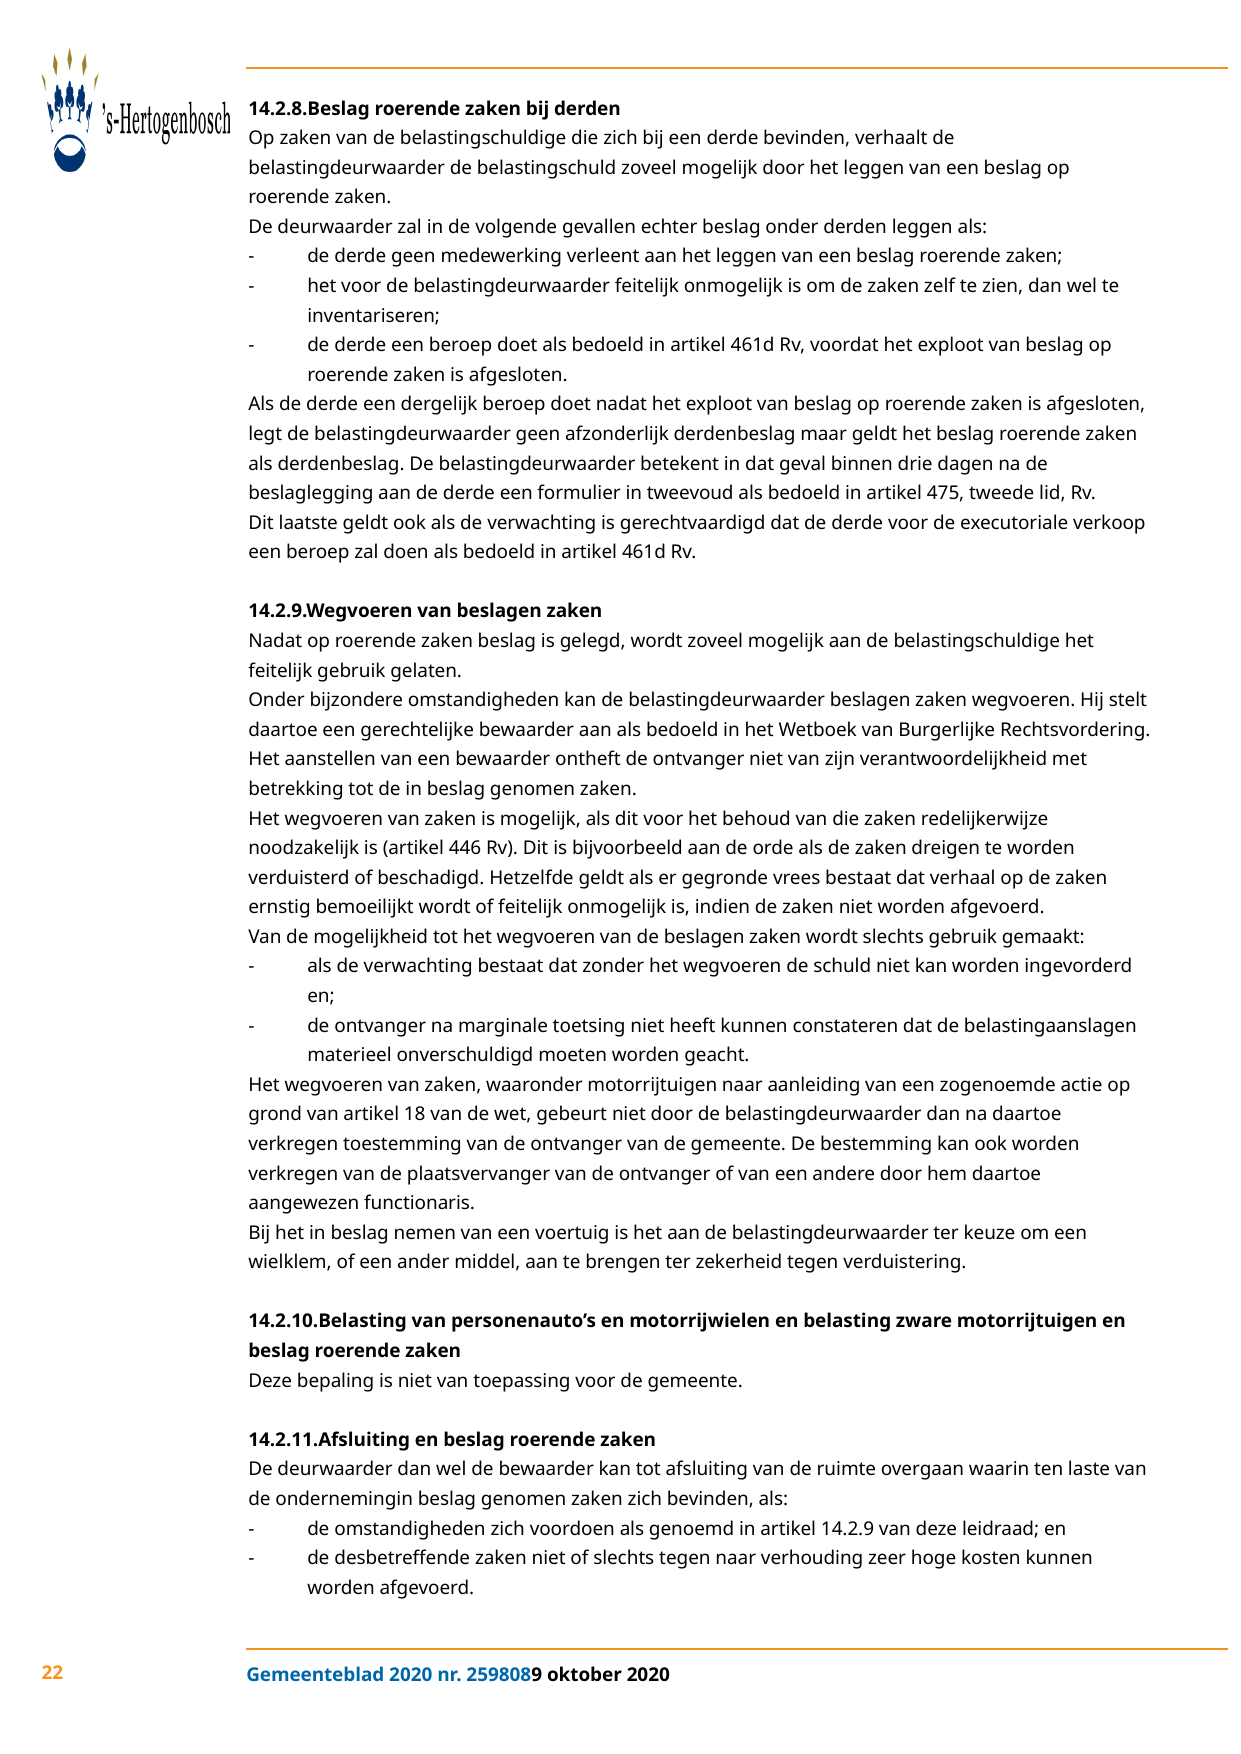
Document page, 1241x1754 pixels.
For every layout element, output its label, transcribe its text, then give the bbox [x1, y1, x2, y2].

text Op zaken van de belastingschuldige die zich bij een derde bevinden, verhaalt de belastingdeurwaarder de belastingschuld zoveel mogelijk door het leggen van een beslag op roerende zaken. [248, 124, 1152, 209]
list de derde een beroep doet als bedoeld in artikel 461d Rv, voordat het exploot van beslag op roerende zaken is afgesloten. [248, 331, 1152, 387]
list de ontvanger na marginale toetsing niet heeft kunnen constateren dat de belastingaanslagen materieel onverschuldigd moeten worden geacht. [248, 1012, 1152, 1067]
list de omstandigheden zich voordoen als genoemd in artikel 14.2.9 van deze leidraad; en [248, 1515, 1152, 1541]
text Als de derde een dergelijk beroep doet nadat het exploot van beslag op roerende zaken is afgesloten, legt de belastingdeurwaarder geen afzonderlijk derdenbeslag maar geldt het beslag roerende zaken als derdenbeslag. De belastingdeurwaarder betekent in dat geval binnen drie dagen na de beslaglegging aan de derde een formulier in tweevoud als bedoeld in artikel 475, tweede lid, Rv. [248, 391, 1152, 505]
text 14.2.8.Beslag roerende zaken bij derden [248, 95, 1152, 121]
text 14.2.9.Wegvoeren van beslagen zaken [248, 598, 1152, 623]
text De deurwaarder dan wel de bewaarder kan tot afsluiting van de ruimte overgaan waarin ten laste van de ondernemingin beslag genomen zaken zich bevinden, als: [248, 1456, 1152, 1511]
text Onder bijzondere omstandigheden kan de belastingdeurwaarder beslagen zaken wegvoeren. Hij stelt daartoe een gerechtelijke bewaarder aan als bedoeld in het Wetboek van Burgerlijke Rechtsvordering. Het aanstellen van een bewaarder ontheft de ontvanger niet van zijn verantwoordelijkheid met betrekking tot de in beslag genomen zaken. [248, 686, 1152, 801]
text Bij het in beslag nemen van een voertuig is het aan de belastingdeurwaarder ter keuze om een wielklem, of een ander middel, aan te brengen ter zekerheid tegen verduistering. [248, 1219, 1152, 1274]
picture [41, 47, 231, 172]
text Nadat op roerende zaken beslag is gelegd, wordt zoveel mogelijk aan de belastingschuldige het feitelijk gebruik gelaten. [248, 627, 1152, 683]
text 14.2.11.Afsluiting en beslag roerende zaken [248, 1426, 1152, 1452]
text Dit laatste geldt ook als de verwachting is gerechtvaardigd dat de derde voor de executoriale verkoop een beroep zal doen als bedoeld in artikel 461d Rv. [248, 509, 1152, 564]
text Van de mogelijkheid tot het wegvoeren van de beslagen zaken wordt slechts gebruik gemaakt: [248, 923, 1152, 949]
text Het wegvoeren van zaken is mogelijk, als dit voor het behoud van die zaken redelijkerwijze noodzakelijk is (artikel 446 Rv). Dit is bijvoorbeeld aan de orde als de zaken dreigen te worden verduisterd of beschadigd. Hetzelfde geldt als er gegronde vrees bestaat dat verhaal op de zaken ernstig bemoeilijkt wordt of feitelijk onmogelijk is, indien de zaken niet worden afgevoerd. [248, 805, 1152, 919]
list de derde geen medewerking verleent aan het leggen van een beslag roerende zaken; [248, 243, 1152, 268]
text 14.2.10.Belasting van personenauto’s en motorrijwielen en belasting zware motorrijtuigen en beslag roerende zaken [248, 1308, 1152, 1363]
text Het wegvoeren van zaken, waaronder motorrijtuigen naar aanleiding van een zogenoemde actie op grond van artikel 18 van de wet, gebeurt niet door de belastingdeurwaarder dan na daartoe verkregen toestemming van de ontvanger van de gemeente. De bestemming kan ook worden verkregen van de plaatsvervanger van de ontvanger of van een andere door hem daartoe aangewezen functionaris. [248, 1071, 1152, 1215]
list de desbetreffende zaken niet of slechts tegen naar verhouding zeer hoge kosten kunnen worden afgevoerd. [248, 1544, 1152, 1600]
list het voor de belastingdeurwaarder feitelijk onmogelijk is om de zaken zelf te zien, dan wel te inventariseren; [248, 272, 1152, 328]
text De deurwaarder zal in de volgende gevallen echter beslag onder derden leggen als: [248, 213, 1152, 239]
list als de verwachting bestaat dat zonder het wegvoeren de schuld niet kan worden ingevorderd en; [248, 953, 1152, 1008]
text Deze bepaling is niet van toepassing voor de gemeente. [248, 1367, 1152, 1393]
